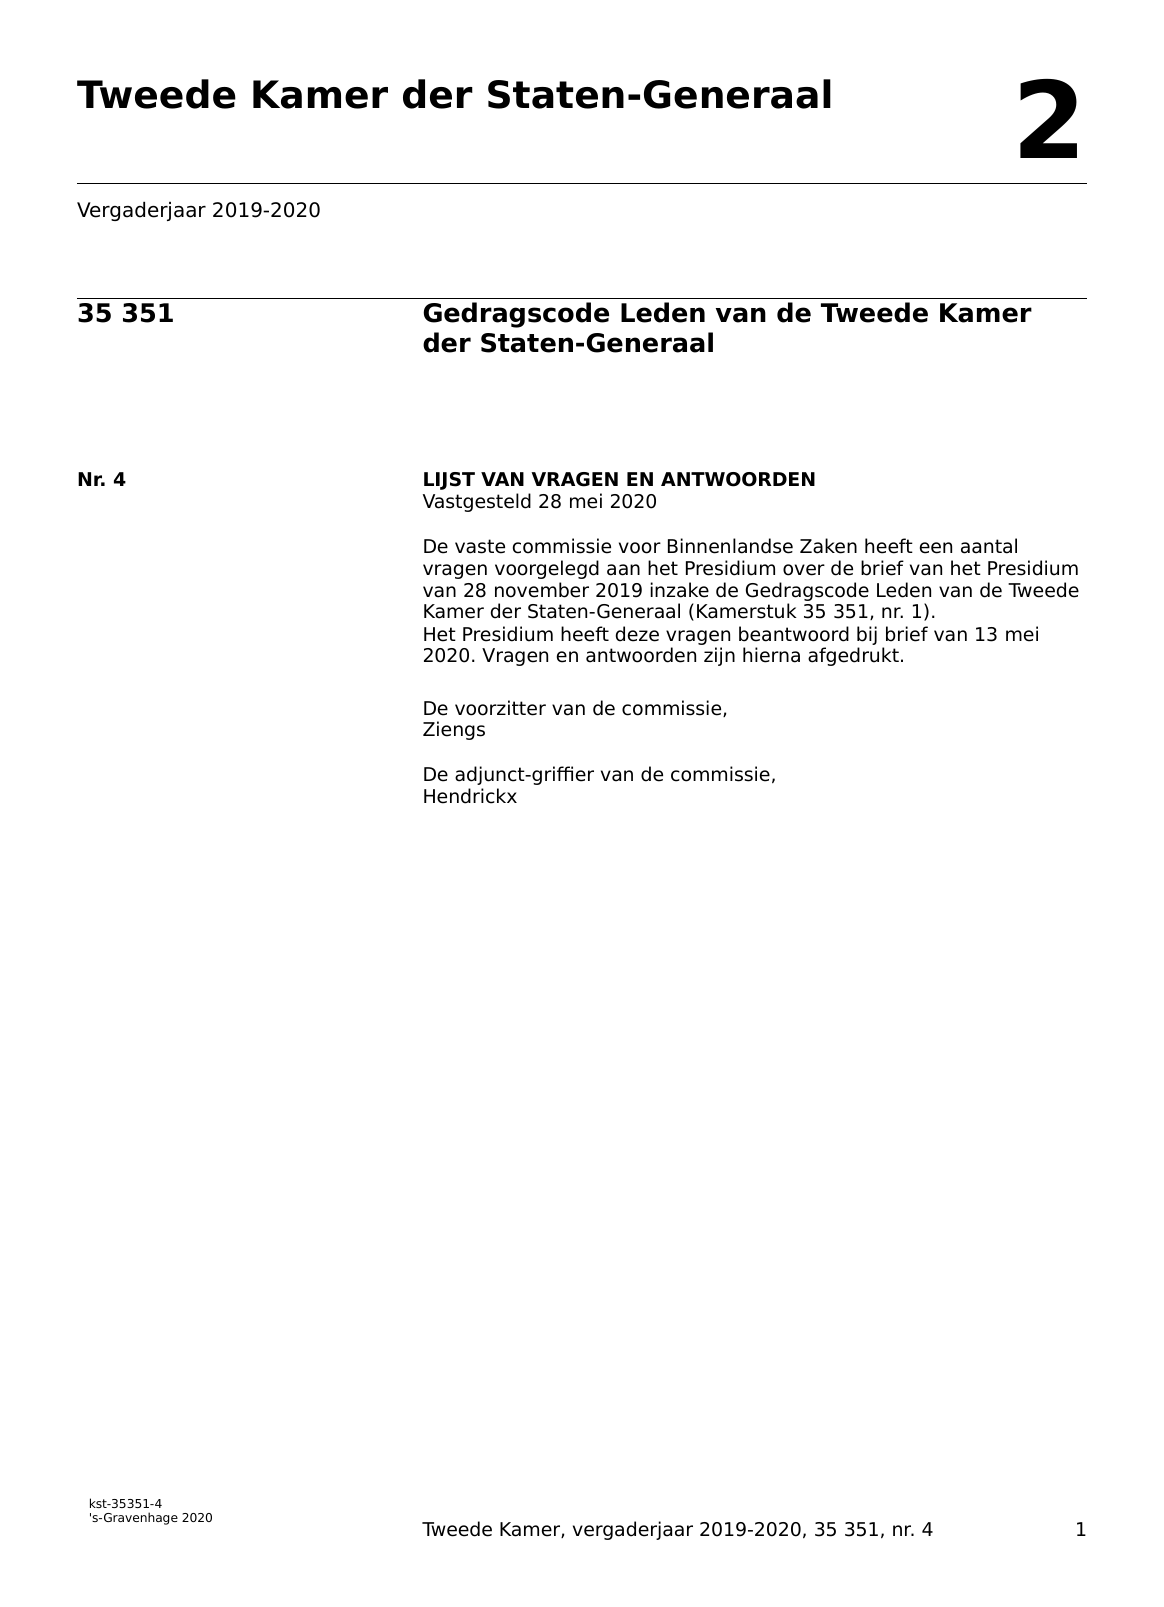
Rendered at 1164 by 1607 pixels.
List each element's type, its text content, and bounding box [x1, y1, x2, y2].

text 's-Gravenhage 2020 [88, 1511, 323, 1525]
subtitle Nr. 4 LIJST VAN VRAGEN EN ANTWOORDEN [77, 469, 1087, 491]
table_cell Vergaderjaar 2019-2020 [77, 184, 1087, 298]
text De adjunct-griffier van de commissie, Hendrickx [422, 763, 1087, 807]
text De vaste commissie voor Binnenlandse Zaken heeft een aantal vragen voorgelegd aan het Presidium over de brief van het Presidium van 28 november 2019 inzake de Gedragscode Leden van de Tweede Kamer der Staten-Generaal (Kamerstuk 35 351, nr. 1). [422, 536, 1087, 623]
table_header Tweede Kamer der Staten-Generaal [77, 59, 886, 183]
text Het Presidium heeft deze vragen beantwoord bij brief van 13 mei 2020. Vragen en antwoorden zijn hierna afgedrukt. [422, 623, 1087, 667]
subtitle 35 351 Gedragscode Leden van de Tweede Kamer der Staten-Generaal [77, 299, 1087, 358]
table_header 2 [886, 59, 1087, 183]
text Vastgesteld 28 mei 2020 [422, 491, 1087, 513]
text De voorzitter van de commissie, Ziengs [422, 697, 1087, 741]
text kst-35351-4 [88, 1497, 323, 1511]
